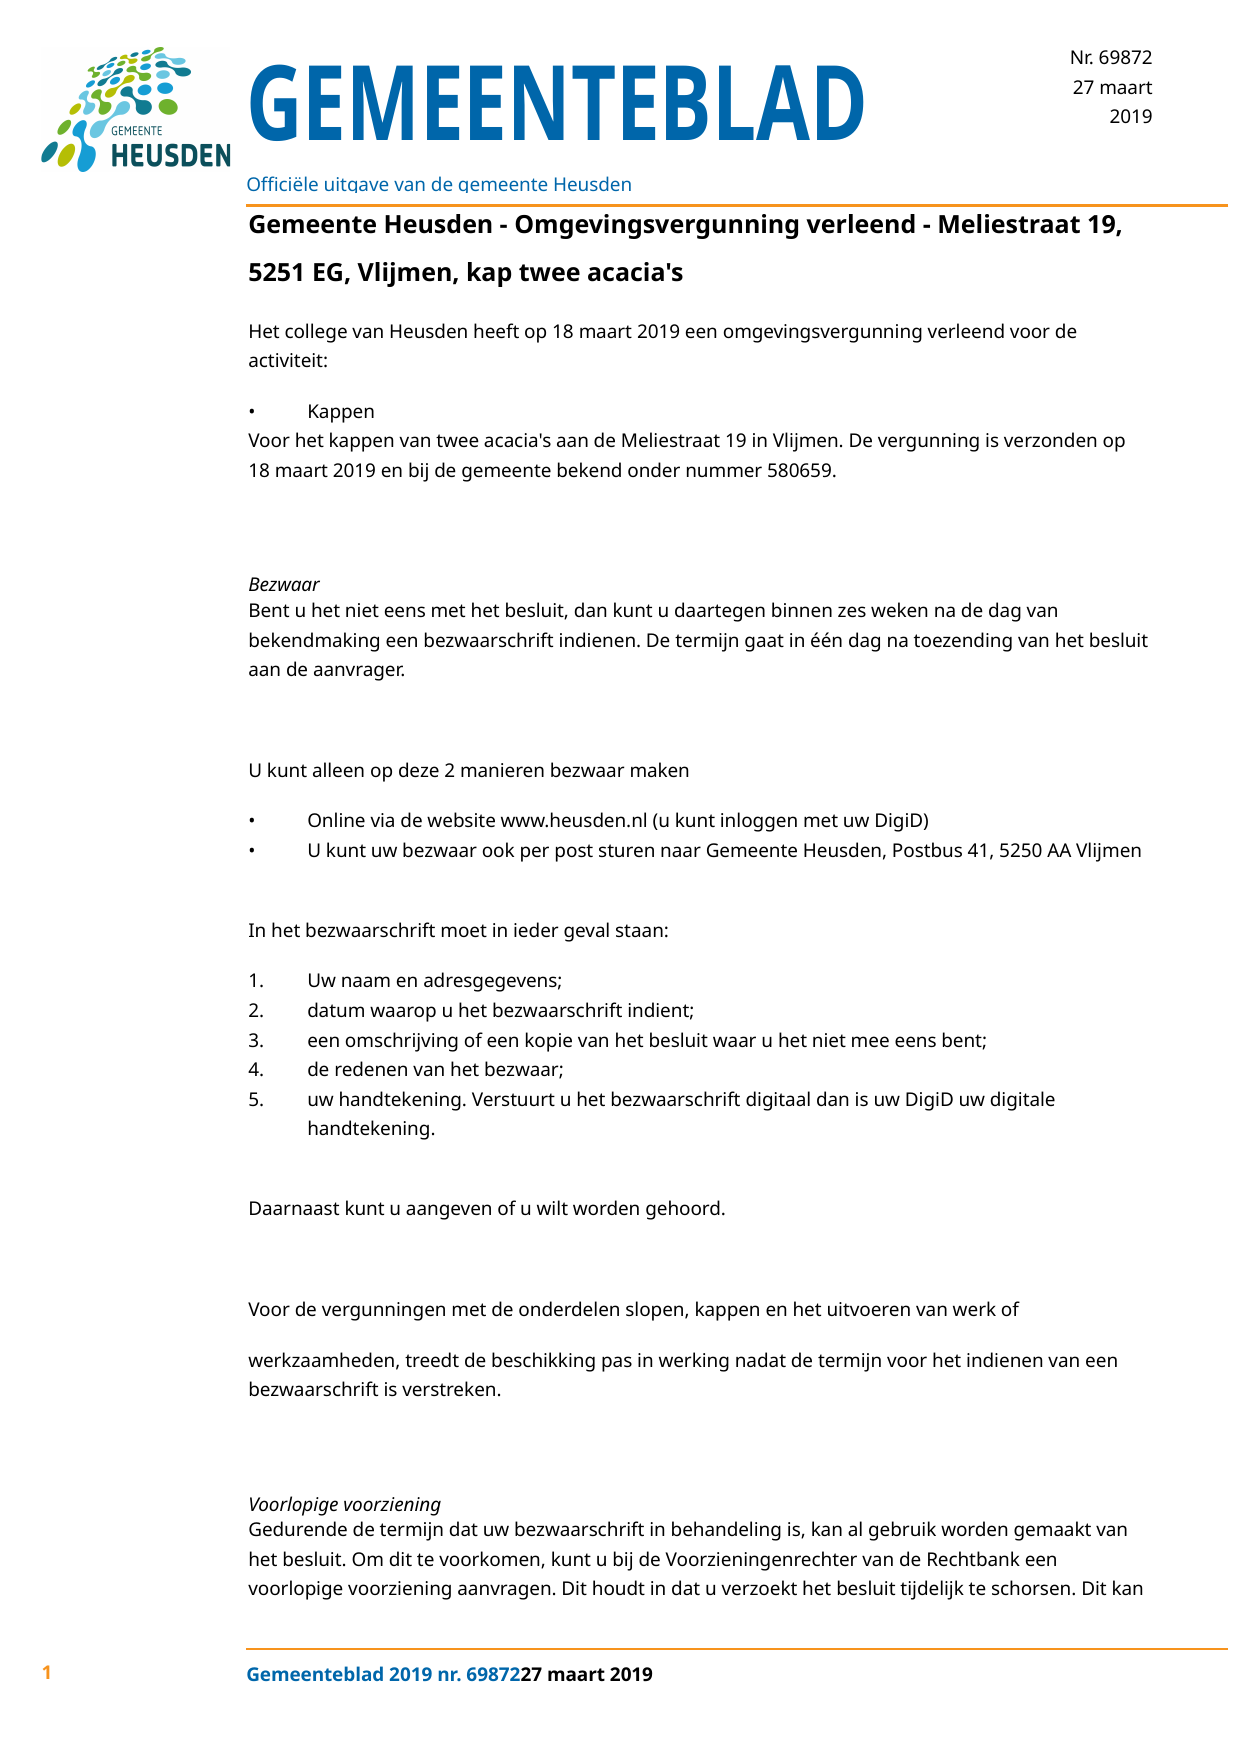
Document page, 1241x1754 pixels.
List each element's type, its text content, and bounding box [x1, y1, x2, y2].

list de redenen van het bezwaar; [248, 1056, 1152, 1082]
text Het college van Heusden heeft op 18 maart 2019 een omgevingsvergunning verleend voor de activiteit: [248, 318, 1152, 373]
text Voor de vergunningen met de onderdelen slopen, kappen en het uitvoeren van werk of [248, 1296, 1152, 1322]
list U kunt uw bezwaar ook per post sturen naar Gemeente Heusden, Postbus 41, 5250 AA Vlijmen [248, 837, 1152, 863]
text Bent u het niet eens met het besluit, dan kunt u daartegen binnen zes weken na de dag van bekendmaking een bezwaarschrift indienen. De termijn gaat in één dag na toezending van het besluit aan de aanvrager. [248, 597, 1152, 682]
list Kappen [248, 398, 1152, 424]
text Gemeente Heusden - Omgevingsvergunning verleend - Meliestraat 19, 5251 EG, Vlijmen, kap twee acacia's [248, 207, 1152, 288]
text In het bezwaarschrift moet in ieder geval staan: [248, 917, 1152, 943]
text Gedurende de termijn dat uw bezwaarschrift in behandeling is, kan al gebruik worden gemaakt van het besluit. Om dit te voorkomen, kunt u bij de Voorzieningenrechter van de Rechtbank een voorlopige voorziening aanvragen. Dit houdt in dat u verzoekt het besluit tijdelijk te schorsen. Dit kan [248, 1516, 1152, 1601]
list Uw naam en adresgegevens; [248, 968, 1152, 993]
list datum waarop u het bezwaarschrift indient; [248, 997, 1152, 1023]
list een omschrijving of een kopie van het besluit waar u het niet mee eens bent; [248, 1027, 1152, 1052]
list uw handtekening. Verstuurt u het bezwaarschrift digitaal dan is uw DigiD uw digitale handtekening. [248, 1086, 1152, 1141]
text Voor het kappen van twee acacia's aan de Meliestraat 19 in Vlijmen. De vergunning is verzonden op 18 maart 2019 en bij de gemeente bekend onder nummer 580659. [248, 427, 1152, 483]
text U kunt alleen op deze 2 manieren bezwaar maken [248, 757, 1152, 783]
text Voorlopige voorziening [248, 1491, 1152, 1516]
text Daarnaast kunt u aangeven of u wilt worden gehoord. [248, 1196, 1152, 1221]
list Online via de website www.heusden.nl (u kunt inloggen met uw DigiD) [248, 808, 1152, 833]
picture [41, 47, 231, 172]
text werkzaamheden, treedt de beschikking pas in werking nadat de termijn voor het indienen van een bezwaarschrift is verstreken. [248, 1347, 1152, 1402]
text Bezwaar [248, 571, 1152, 597]
